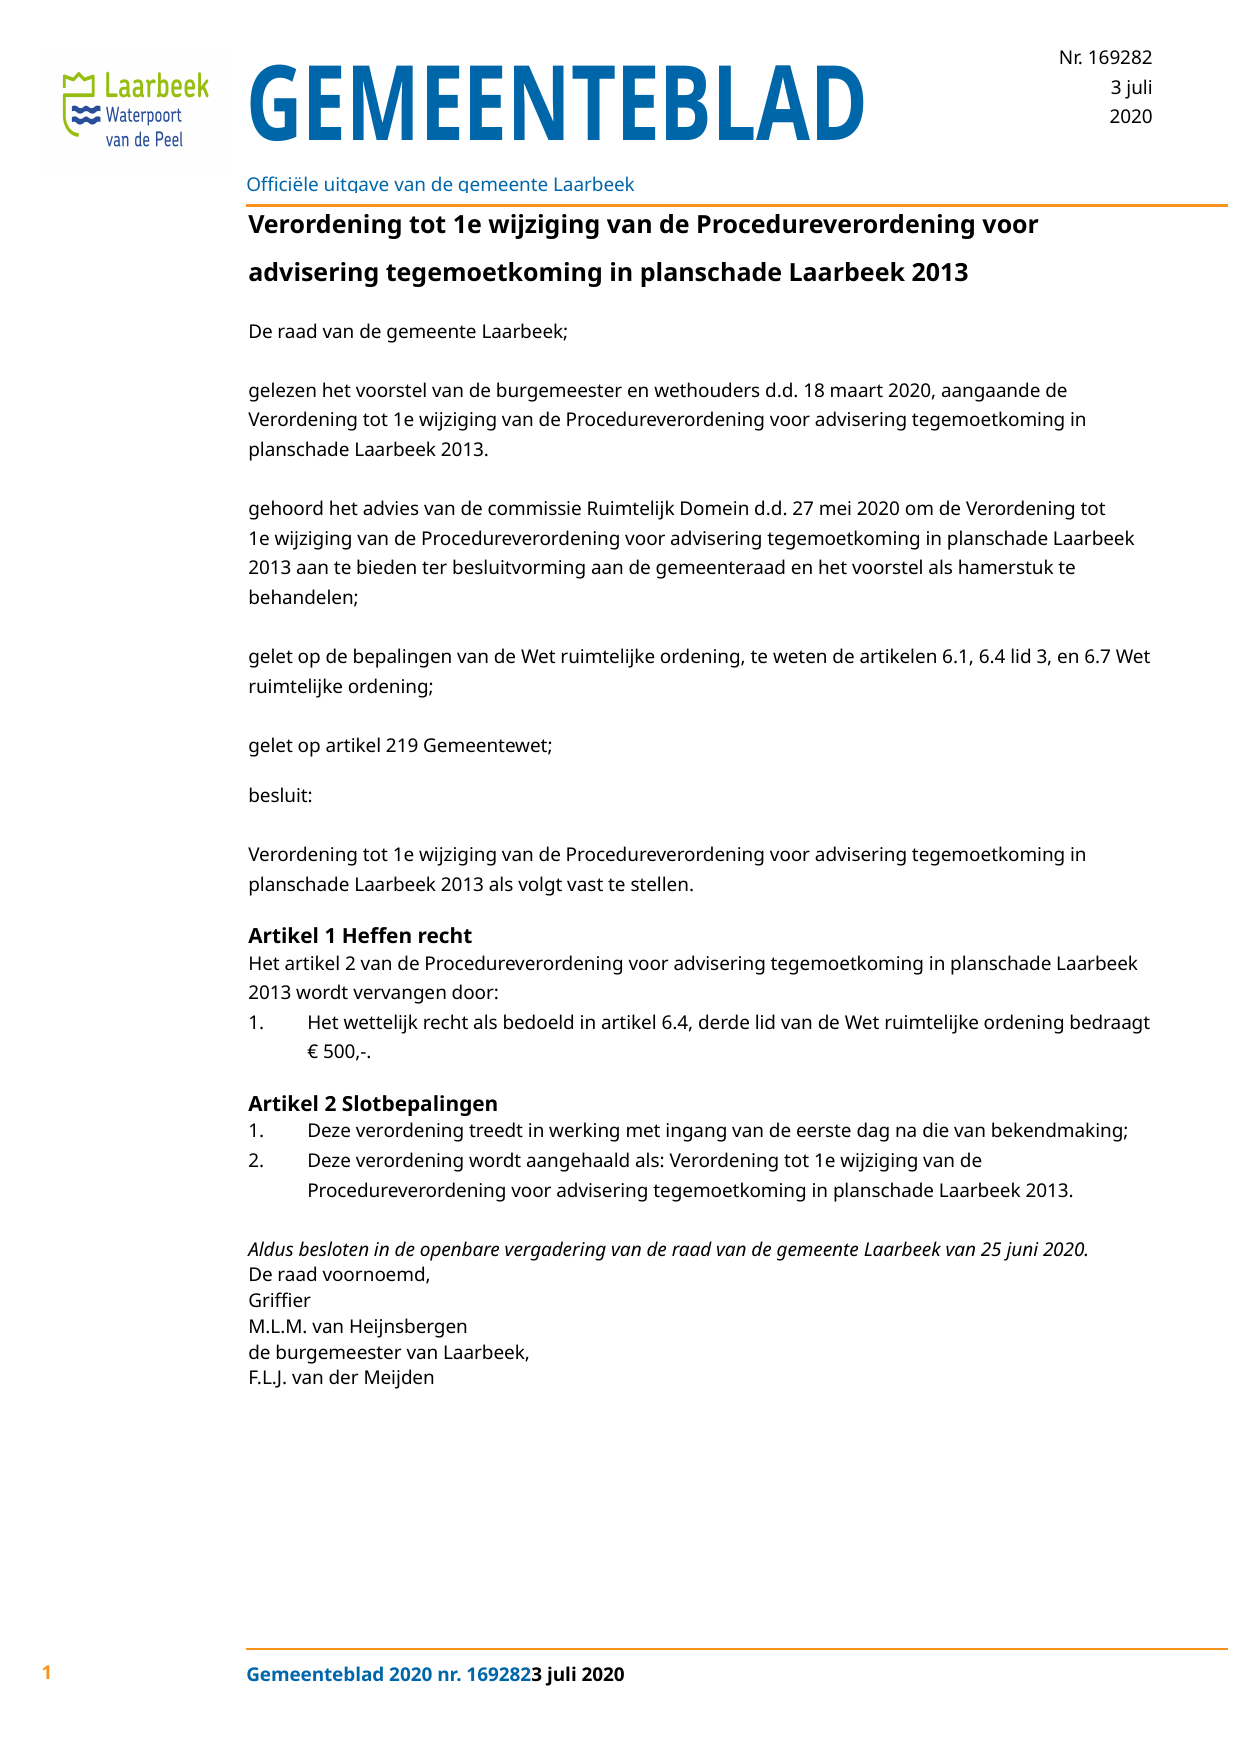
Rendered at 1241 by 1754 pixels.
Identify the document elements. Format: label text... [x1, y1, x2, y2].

picture [41, 47, 231, 172]
text M.L.M. van Heijnsbergen [248, 1313, 1152, 1339]
text de burgemeester van Laarbeek, [248, 1339, 1152, 1364]
list Deze verordening treedt in werking met ingang van de eerste dag na die van bekendmaking; [248, 1118, 1152, 1143]
list Deze verordening wordt aangehaald als: Verordening tot 1e wijziging van de Procedureverordening voor advisering tegemoetkoming in planschade Laarbeek 2013. [248, 1147, 1152, 1202]
text Aldus besloten in de openbare vergadering van de raad van de gemeente Laarbeek van 25 juni 2020. [248, 1236, 1152, 1262]
text Artikel 1 Heffen recht [248, 922, 1152, 950]
text Griffier [248, 1287, 1152, 1313]
text De raad van de gemeente Laarbeek; [248, 318, 1152, 344]
list Het wettelijk recht als bedoeld in artikel 6.4, derde lid van de Wet ruimtelijke ordening bedraagt € 500,-. [248, 1009, 1152, 1064]
text Verordening tot 1e wijziging van de Procedureverordening voor advisering tegemoetkoming in planschade Laarbeek 2013 als volgt vast te stellen. [248, 842, 1152, 897]
text F.L.J. van der Meijden [248, 1364, 1152, 1390]
text Verordening tot 1e wijziging van de Procedureverordening voor advisering tegemoetkoming in planschade Laarbeek 2013 [248, 207, 1152, 288]
text besluit: [248, 782, 1152, 808]
text gelezen het voorstel van de burgemeester en wethouders d.d. 18 maart 2020, aangaande de Verordening tot 1e wijziging van de Procedureverordening voor advisering tegemoetkoming in planschade Laarbeek 2013. [248, 377, 1152, 462]
text Het artikel 2 van de Procedureverordening voor advisering tegemoetkoming in planschade Laarbeek 2013 wordt vervangen door: [248, 950, 1152, 1005]
text gelet op de bepalingen van de Wet ruimtelijke ordening, te weten de artikelen 6.1, 6.4 lid 3, en 6.7 Wet ruimtelijke ordening; [248, 643, 1152, 699]
text gehoord het advies van de commissie Ruimtelijk Domein d.d. 27 mei 2020 om de Verordening tot 1e wijziging van de Procedureverordening voor advisering tegemoetkoming in planschade Laarbeek 2013 aan te bieden ter besluitvorming aan de gemeenteraad en het voorstel als hamerstuk te behandelen; [248, 495, 1152, 610]
text Artikel 2 Slotbepalingen [248, 1089, 1152, 1118]
text De raad voornoemd, [248, 1262, 1152, 1287]
text gelet op artikel 219 Gemeentewet; [248, 732, 1152, 758]
